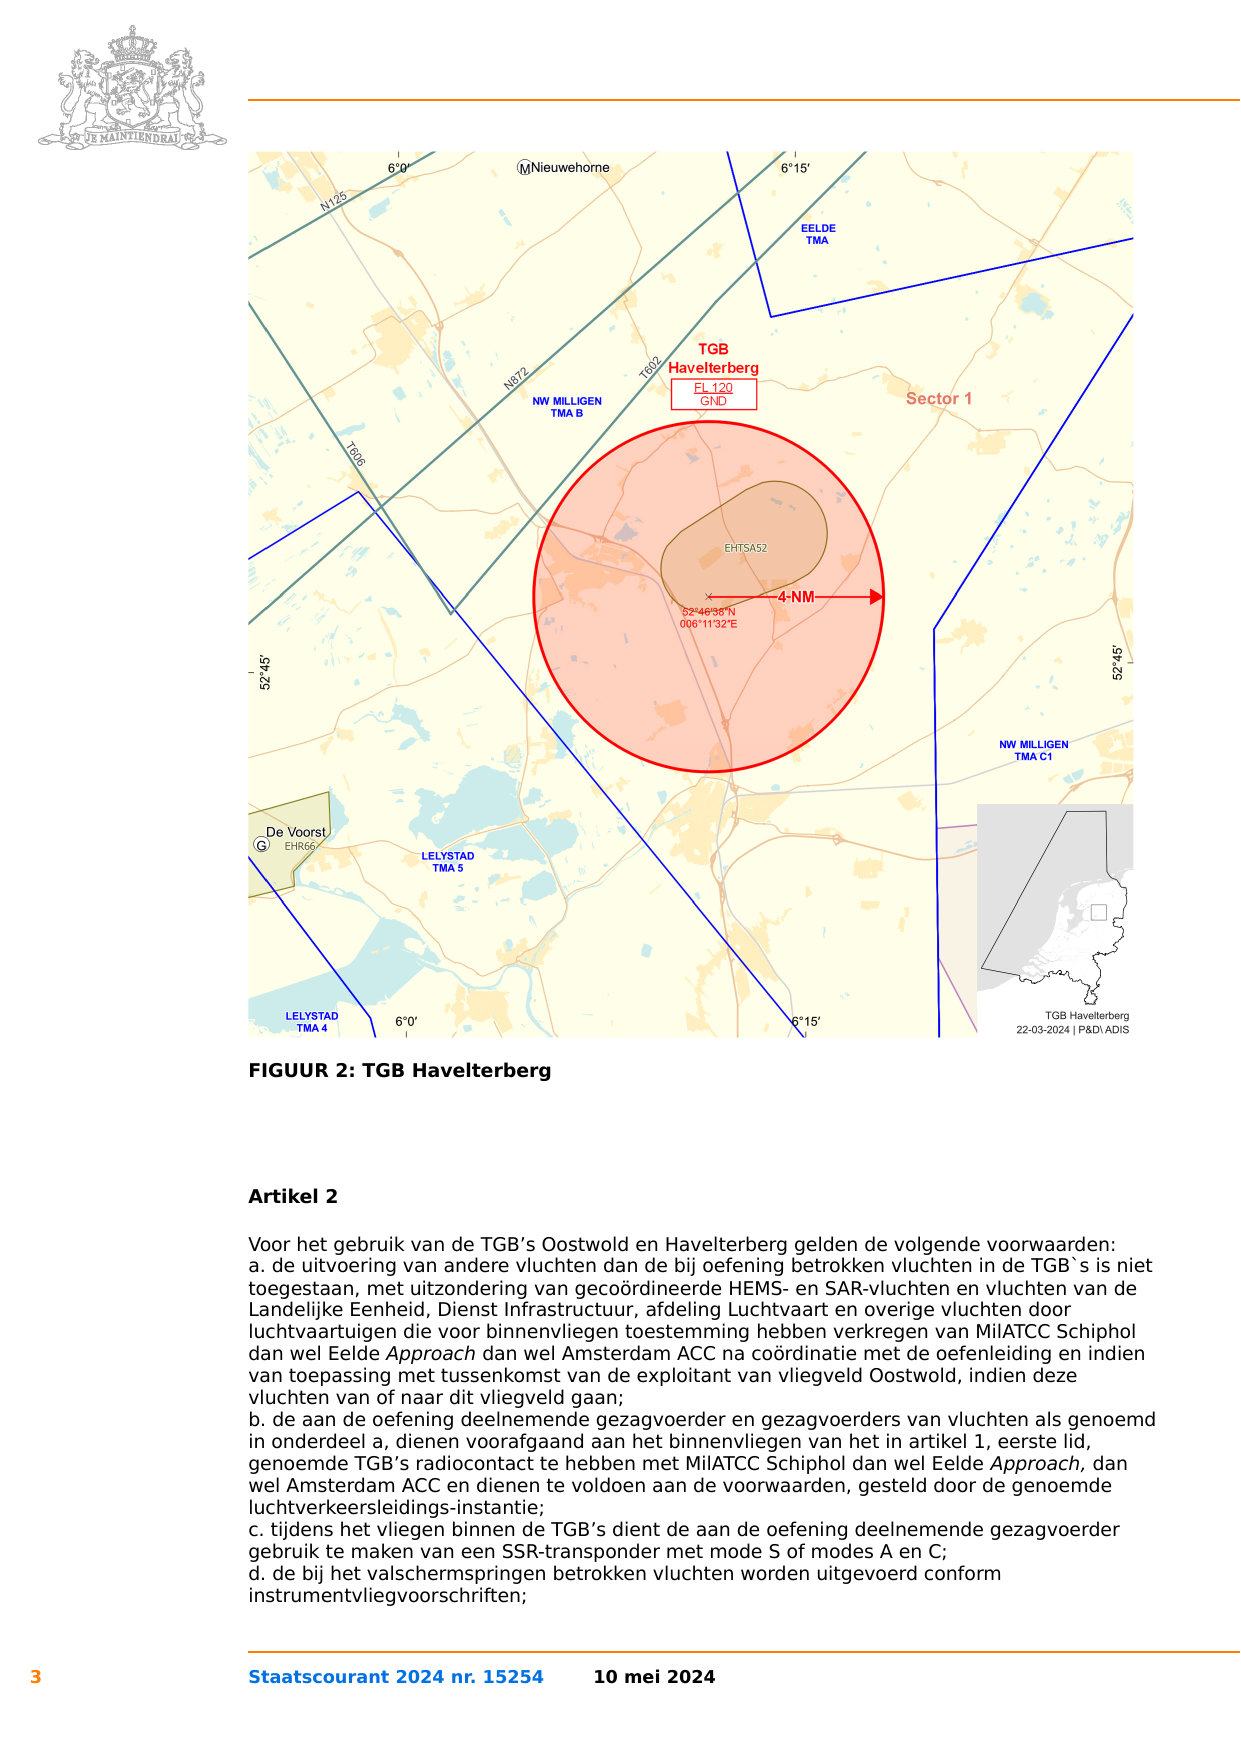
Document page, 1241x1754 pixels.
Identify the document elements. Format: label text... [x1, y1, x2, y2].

text b. de aan de oefening deelnemende gezagvoerder en gezagvoerders van vluchten als genoemd in onderdeel a, dienen voorafgaand aan het binnenvliegen van het in artikel 1, eerste lid, genoemde TGB’s radiocontact te hebben met MilATCC Schiphol dan wel Eelde Approach, dan wel Amsterdam ACC en dienen te voldoen aan de voorwaarden, gesteld door de genoemde luchtverkeersleidings-instantie; [248, 1409, 1163, 1519]
text c. tijdens het vliegen binnen de TGB’s dient de aan de oefening deelnemende gezagvoerder gebruik te maken van een SSR-transponder met mode S of modes A en C; [248, 1519, 1163, 1563]
picture [38, 25, 227, 150]
text d. de bij het valschermspringen betrokken vluchten worden uitgevoerd conform instrumentvliegvoorschriften; [248, 1563, 1163, 1607]
text Voor het gebruik van de TGB’s Oostwold en Havelterberg gelden de volgende voorwaarden: [248, 1233, 1163, 1255]
text FIGUUR 2: TGB Havelterberg [248, 1059, 1134, 1081]
text a. de uitvoering van andere vluchten dan de bij oefening betrokken vluchten in de TGB`s is niet toegestaan, met uitzondering van gecoördineerde HEMS- en SAR-vluchten en vluchten van de Landelijke Eenheid, Dienst Infrastructuur, afdeling Luchtvaart en overige vluchten door luchtvaartuigen die voor binnenvliegen toestemming hebben verkregen van MilATCC Schiphol dan wel Eelde Approach dan wel Amsterdam ACC na coördinatie met de oefenleiding en indien van toepassing met tussenkomst van de exploitant van vliegveld Oostwold, indien deze vluchten van of naar dit vliegveld gaan; [248, 1255, 1163, 1409]
picture [248, 151, 1134, 1038]
subtitle Artikel 2 [248, 1186, 1163, 1208]
